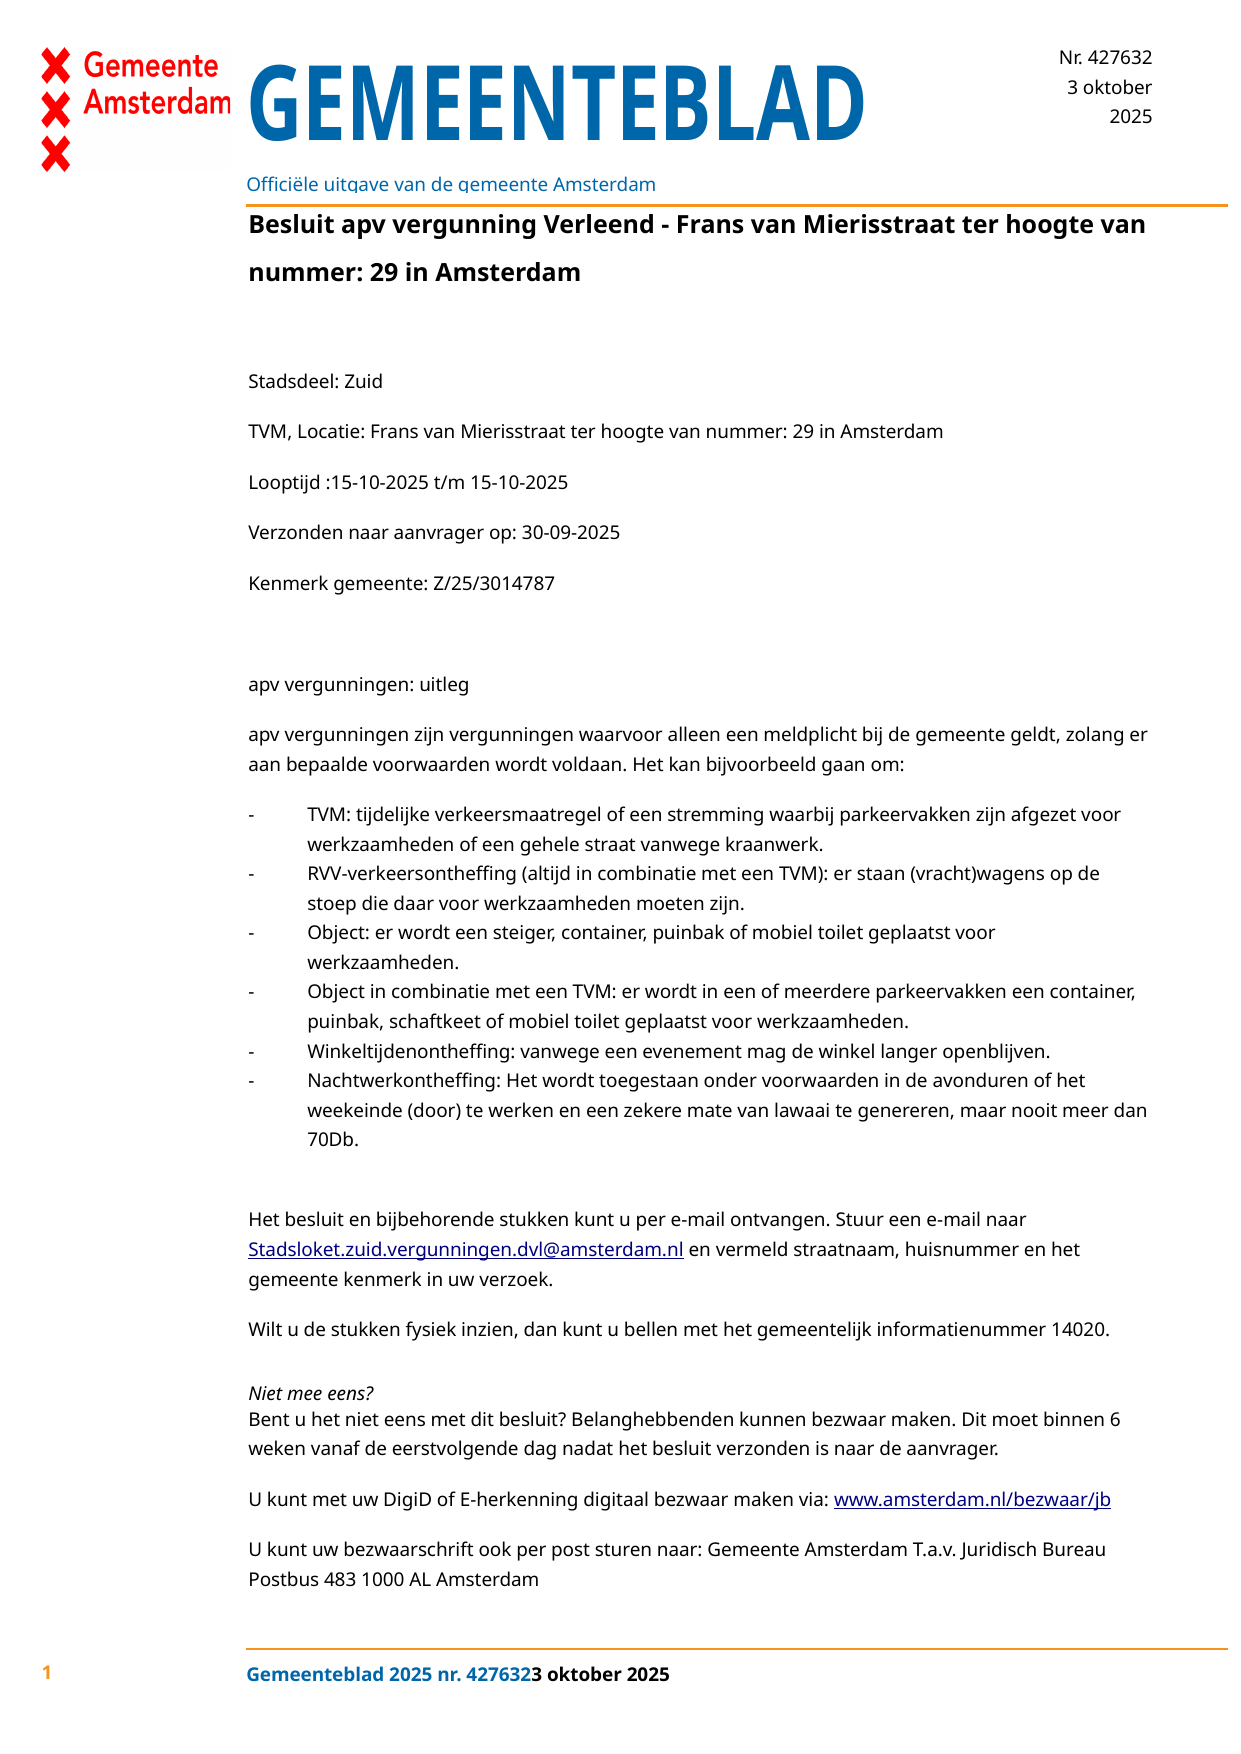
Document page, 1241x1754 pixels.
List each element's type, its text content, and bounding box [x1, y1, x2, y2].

list Object in combinatie met een TVM: er wordt in een of meerdere parkeervakken een container, puinbak, schaftkeet of mobiel toilet geplaatst voor werkzaamheden. [248, 979, 1152, 1034]
picture [41, 47, 231, 172]
text TVM, Locatie: Frans van Mierisstraat ter hoogte van nummer: 29 in Amsterdam [248, 419, 1152, 444]
text apv vergunningen zijn vergunningen waarvoor alleen een meldplicht bij de gemeente geldt, zolang er aan bepaalde voorwaarden wordt voldaan. Het kan bijvoorbeeld gaan om: [248, 721, 1152, 777]
text Kenmerk gemeente: Z/25/3014787 [248, 570, 1152, 596]
text apv vergunningen: uitleg [248, 671, 1152, 697]
list Nachtwerkontheffing: Het wordt toegestaan onder voorwaarden in de avonduren of het weekeinde (door) te werken en een zekere mate van lawaai te genereren, maar nooit meer dan 70Db. [248, 1067, 1152, 1152]
text Niet mee eens? [248, 1380, 1152, 1406]
text Verzonden naar aanvrager op: 30-09-2025 [248, 519, 1152, 545]
text Wilt u de stukken fysiek inzien, dan kunt u bellen met het gemeentelijk informatienummer 14020. [248, 1316, 1152, 1342]
list Winkeltijdenontheffing: vanwege een evenement mag de winkel langer openblijven. [248, 1038, 1152, 1064]
text Het besluit en bijbehorende stukken kunt u per e-mail ontvangen. Stuur een e-mail naar Stadsloket.zuid.vergunningen.dvl@amsterdam.nl en vermeld straatnaam, huisnummer en het gemeente kenmerk in uw verzoek. [248, 1207, 1152, 1292]
text Bent u het niet eens met dit besluit? Belanghebbenden kunnen bezwaar maken. Dit moet binnen 6 weken vanaf de eerstvolgende dag nadat het besluit verzonden is naar de aanvrager. [248, 1406, 1152, 1461]
list TVM: tijdelijke verkeersmaatregel of een stremming waarbij parkeervakken zijn afgezet voor werkzaamheden of een gehele straat vanwege kraanwerk. [248, 801, 1152, 857]
text Besluit apv vergunning Verleend - Frans van Mierisstraat ter hoogte van nummer: 29 in Amsterdam [248, 207, 1152, 288]
text Looptijd :15-10-2025 t/m 15-10-2025 [248, 469, 1152, 495]
list RVV-verkeersontheffing (altijd in combinatie met een TVM): er staan (vracht)wagens op de stoep die daar voor werkzaamheden moeten zijn. [248, 860, 1152, 916]
text Stadsdeel: Zuid [248, 368, 1152, 394]
text U kunt met uw DigiD of E-herkenning digitaal bezwaar maken via: www.amsterdam.nl/bezwaar/jb [248, 1486, 1152, 1512]
list Object: er wordt een steiger, container, puinbak of mobiel toilet geplaatst voor werkzaamheden. [248, 919, 1152, 975]
text U kunt uw bezwaarschrift ook per post sturen naar: Gemeente Amsterdam T.a.v. Juridisch Bureau Postbus 483 1000 AL Amsterdam [248, 1536, 1152, 1592]
